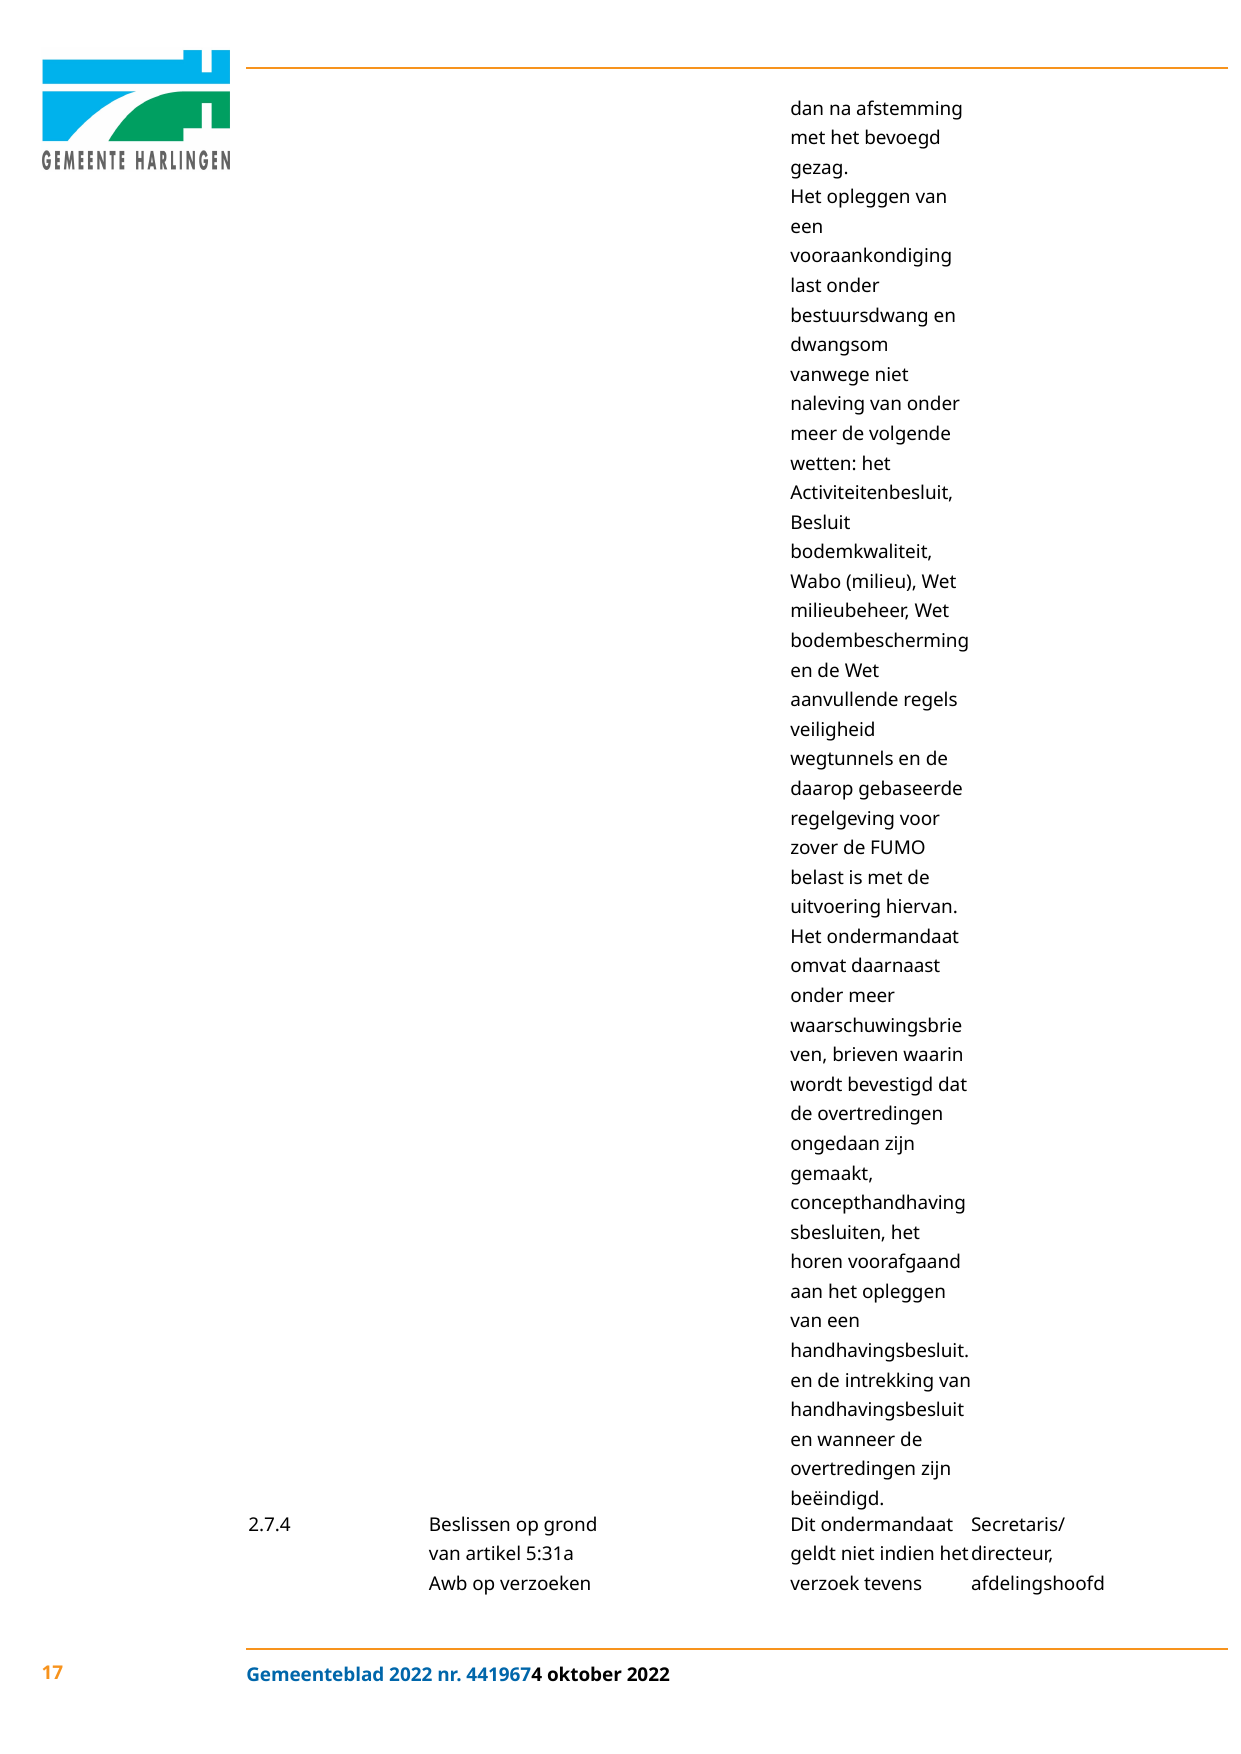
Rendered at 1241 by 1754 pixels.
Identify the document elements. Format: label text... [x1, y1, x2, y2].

table_cell dan na afstemming met het bevoegd gezag. Het opleggen van een vooraankondiging last onder bestuursdwang en dwangsom vanwege niet naleving van onder meer de volgende wetten: het Activiteitenbesluit, Besluit bodemkwaliteit, Wabo (milieu), Wet milieubeheer, Wet bodembescherming en de Wet aanvullende regels veiligheid wegtunnels en de daarop gebaseerde regelgeving voor zover de FUMO belast is met de uitvoering hiervan. Het ondermandaat omvat daarnaast onder meer waarschuwingsbrieven, brieven waarin wordt bevestigd dat de overtredingen ongedaan zijn gemaakt, concepthandhavingsbesluiten, het horen voorafgaand aan het opleggen van een handhavingsbesluit. en de intrekking van handhavingsbesluiten wanneer de overtredingen zijn beëindigd. [790, 95, 971, 1511]
table_cell [609, 1511, 790, 1596]
table_cell [429, 95, 609, 1511]
table_cell [971, 95, 1152, 1511]
table_cell [609, 95, 790, 1511]
table_cell Dit ondermandaat geldt niet indien het verzoek tevens [790, 1511, 971, 1596]
picture [41, 47, 231, 172]
table_cell [248, 95, 429, 1511]
table_cell Beslissen op grond van artikel 5:31a Awb op verzoeken [429, 1511, 609, 1596]
table_cell 2.7.4 [248, 1511, 429, 1596]
table_cell Secretaris/ directeur, afdelingshoofd [971, 1511, 1152, 1596]
